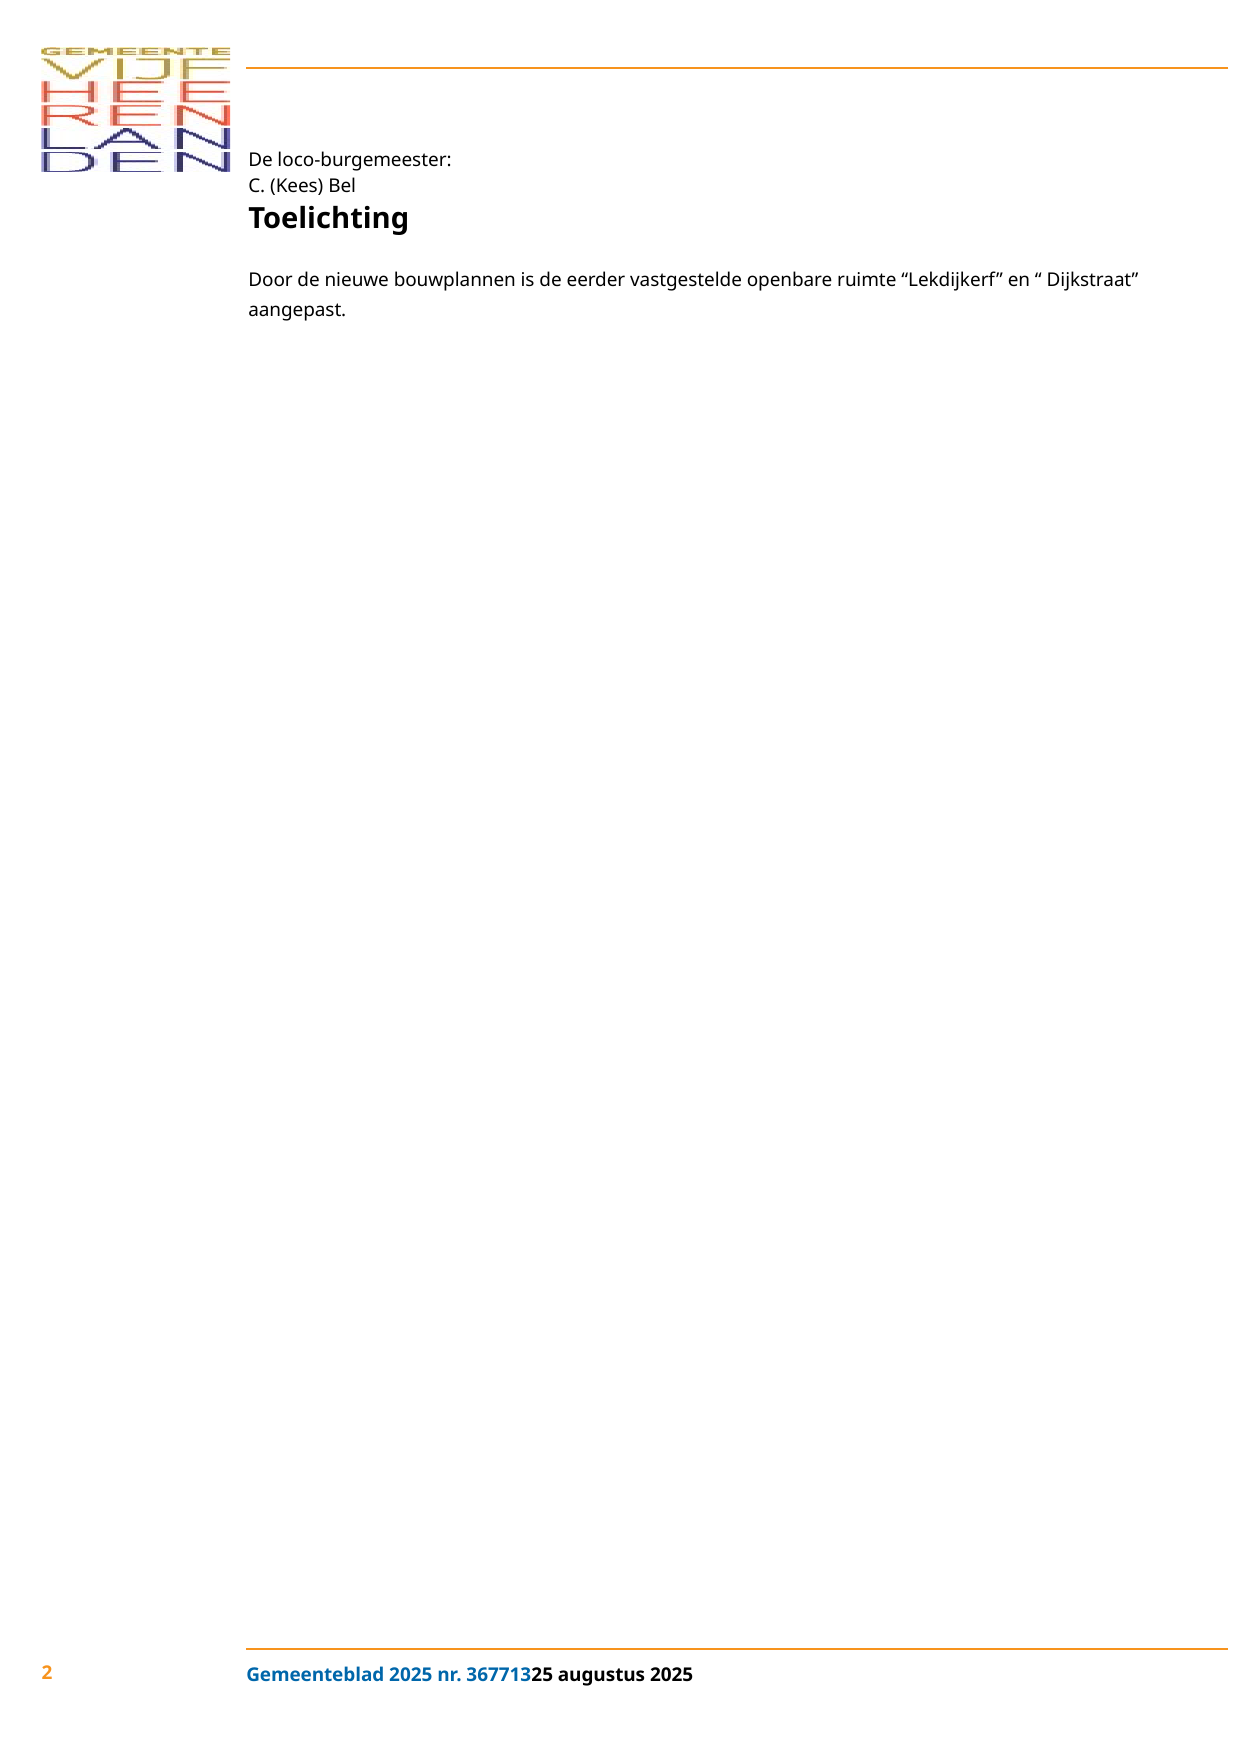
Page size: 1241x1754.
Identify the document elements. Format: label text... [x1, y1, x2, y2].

text C. (Kees) Bel [248, 172, 1152, 198]
text Door de nieuwe bouwplannen is de eerder vastgestelde openbare ruimte “Lekdijkerf” en “ Dijkstraat” aangepast. [248, 267, 1152, 322]
picture [41, 47, 231, 172]
text De loco-burgemeester: [248, 146, 1152, 172]
text Toelichting [248, 198, 1152, 237]
